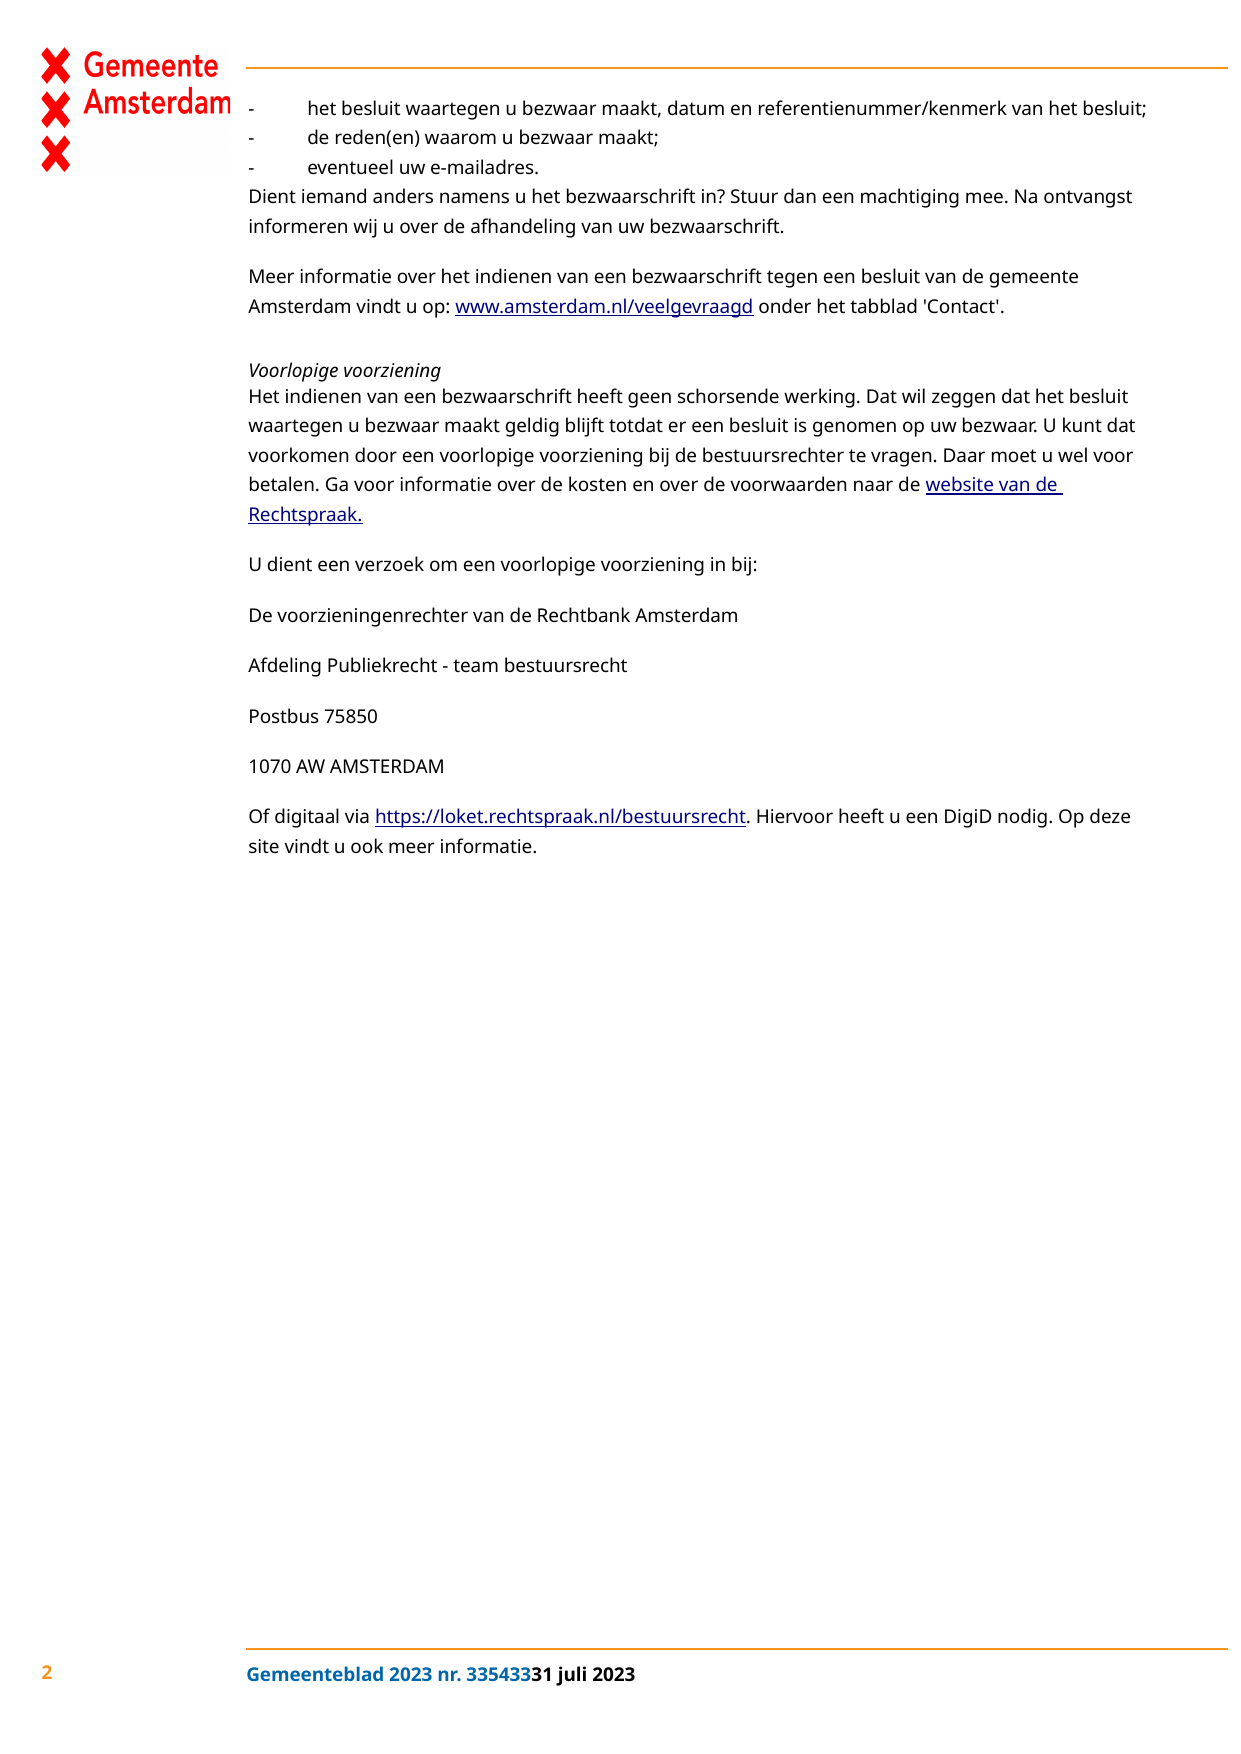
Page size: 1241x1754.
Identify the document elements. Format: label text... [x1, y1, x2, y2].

text Afdeling Publiekrecht - team bestuursrecht [248, 652, 1152, 678]
text Voorlopige voorziening [248, 357, 1152, 383]
list eventueel uw e-mailadres. [248, 154, 1152, 180]
list de reden(en) waarom u bezwaar maakt; [248, 124, 1152, 150]
text Postbus 75850 [248, 703, 1152, 728]
list het besluit waartegen u bezwaar maakt, datum en referentienummer/kenmerk van het besluit; [248, 95, 1152, 121]
text De voorzieningenrechter van de Rechtbank Amsterdam [248, 602, 1152, 628]
text Of digitaal via https://loket.rechtspraak.nl/bestuursrecht. Hiervoor heeft u een DigiD nodig. Op deze site vindt u ook meer informatie. [248, 804, 1152, 859]
text Meer informatie over het indienen van een bezwaarschrift tegen een besluit van de gemeente Amsterdam vindt u op: www.amsterdam.nl/veelgevraagd onder het tabblad 'Contact'. [248, 263, 1152, 319]
text U dient een verzoek om een voorlopige voorziening in bij: [248, 552, 1152, 577]
text 1070 AW AMSTERDAM [248, 753, 1152, 779]
text Het indienen van een bezwaarschrift heeft geen schorsende werking. Dat wil zeggen dat het besluit waartegen u bezwaar maakt geldig blijft totdat er een besluit is genomen op uw bezwaar. U kunt dat voorkomen door een voorlopige voorziening bij de bestuursrechter te vragen. Daar moet u wel voor betalen. Ga voor informatie over de kosten en over de voorwaarden naar de website van de Rechtspraak. [248, 383, 1152, 527]
picture [41, 47, 231, 172]
text Dient iemand anders namens u het bezwaarschrift in? Stuur dan een machtiging mee. Na ontvangst informeren wij u over de afhandeling van uw bezwaarschrift. [248, 183, 1152, 239]
